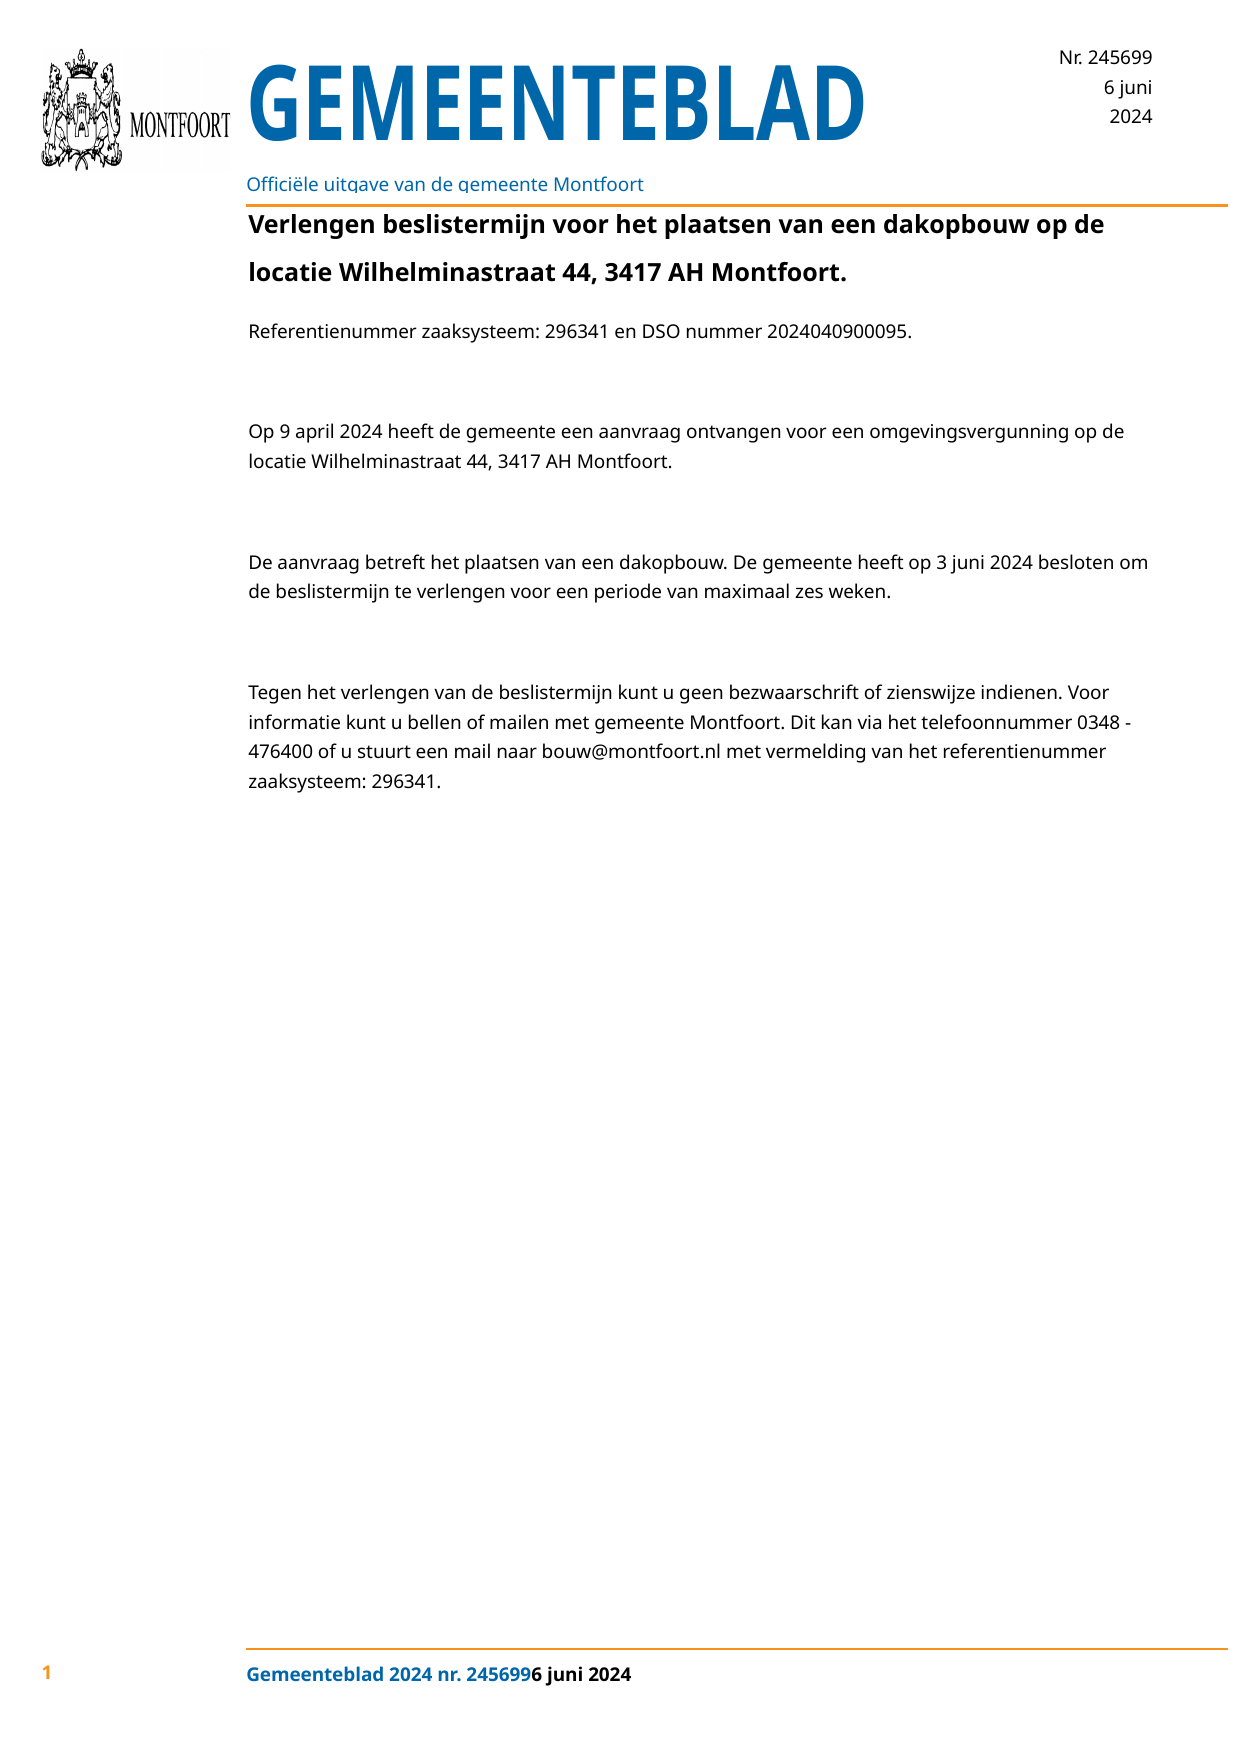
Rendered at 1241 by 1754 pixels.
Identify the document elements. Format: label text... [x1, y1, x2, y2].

text Op 9 april 2024 heeft de gemeente een aanvraag ontvangen voor een omgevingsvergunning op de locatie Wilhelminastraat 44, 3417 AH Montfoort. [248, 419, 1152, 474]
text Verlengen beslistermijn voor het plaatsen van een dakopbouw op de locatie Wilhelminastraat 44, 3417 AH Montfoort. [248, 207, 1152, 288]
text Referentienummer zaaksysteem: 296341 en DSO nummer 2024040900095. [248, 318, 1152, 344]
picture [41, 47, 231, 172]
text Tegen het verlengen van de beslistermijn kunt u geen bezwaarschrift of zienswijze indienen. Voor informatie kunt u bellen of mailen met gemeente Montfoort. Dit kan via het telefoonnummer 0348 - 476400 of u stuurt een mail naar bouw@montfoort.nl met vermelding van het referentienummer zaaksysteem: 296341. [248, 679, 1152, 794]
text De aanvraag betreft het plaatsen van een dakopbouw. De gemeente heeft op 3 juni 2024 besloten om de beslistermijn te verlengen voor een periode van maximaal zes weken. [248, 549, 1152, 604]
